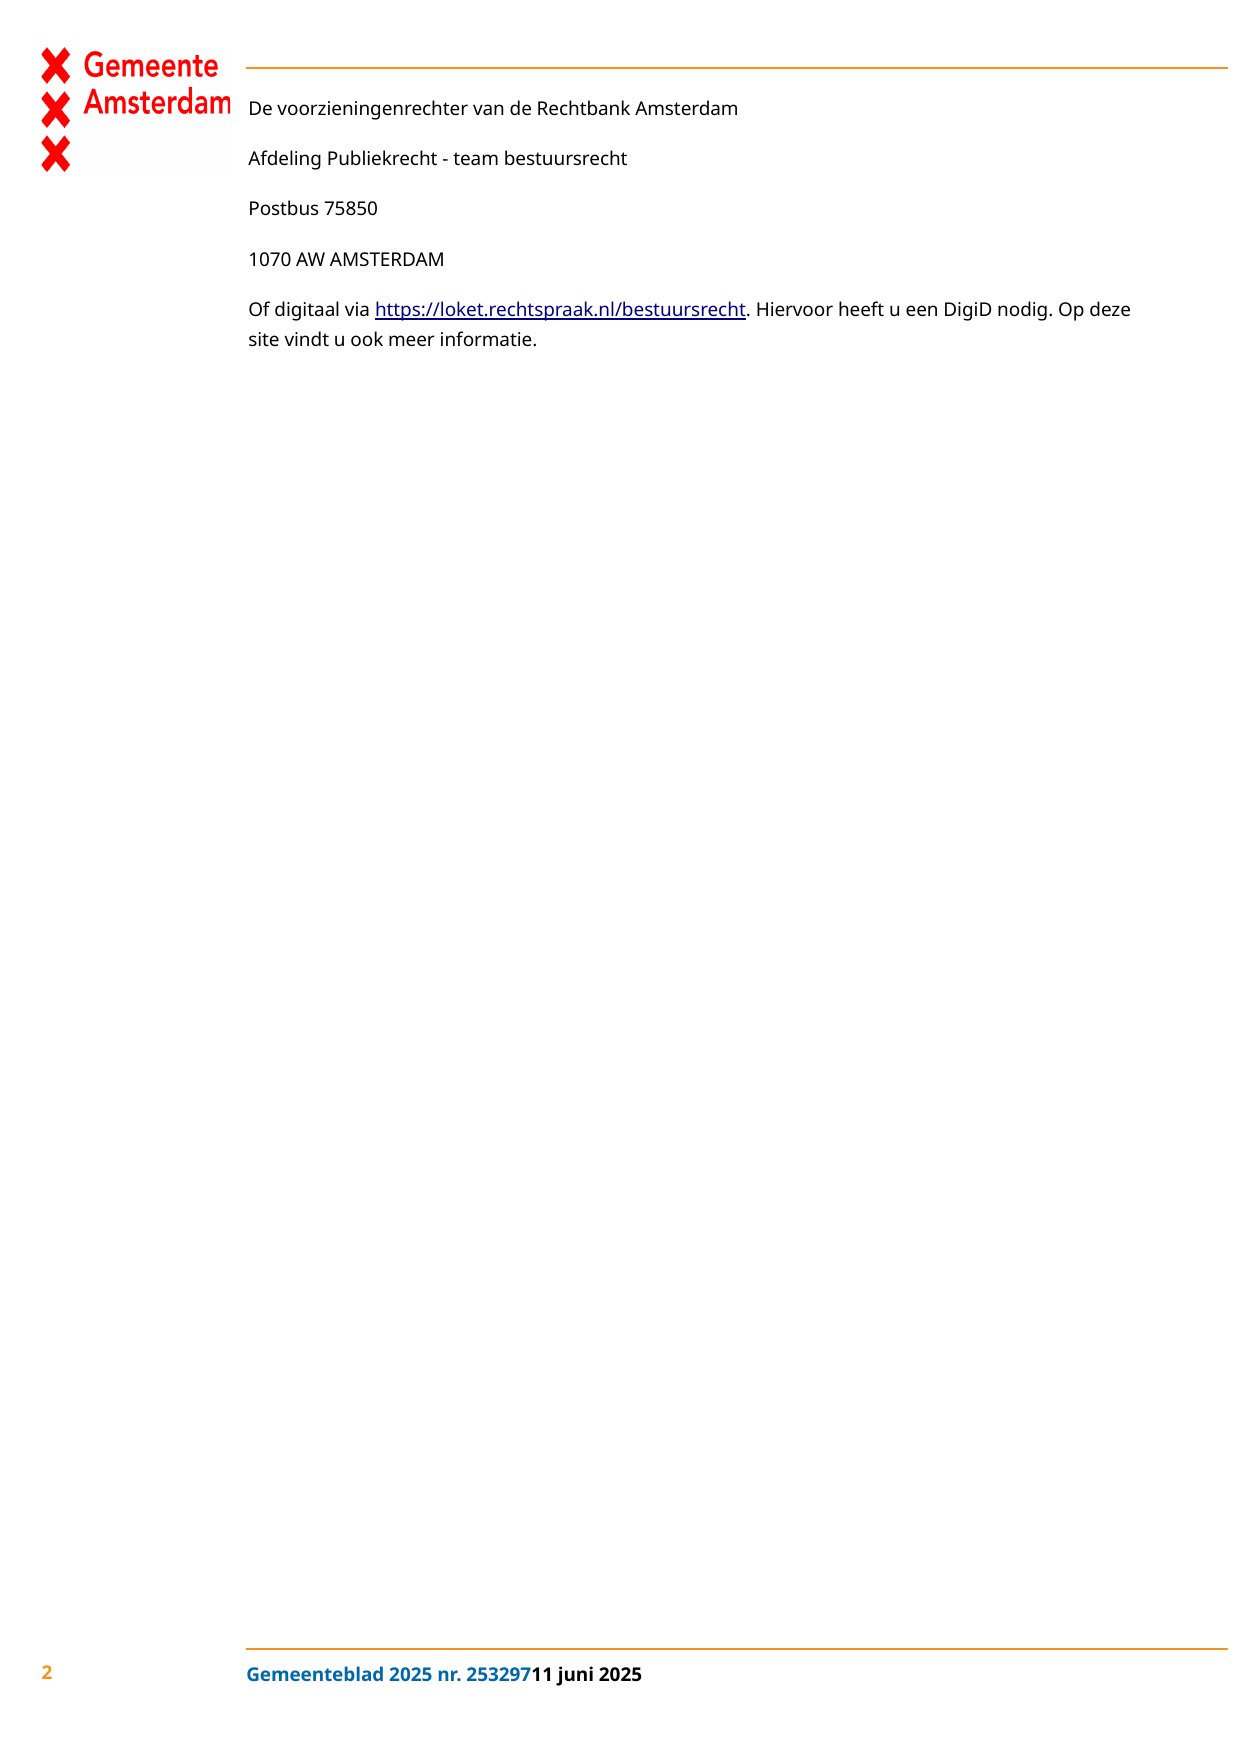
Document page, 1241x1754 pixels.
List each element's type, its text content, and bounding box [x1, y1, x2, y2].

text Postbus 75850 [248, 196, 1152, 221]
text De voorzieningenrechter van de Rechtbank Amsterdam [248, 95, 1152, 121]
text 1070 AW AMSTERDAM [248, 246, 1152, 272]
text Afdeling Publiekrecht - team bestuursrecht [248, 145, 1152, 171]
picture [41, 47, 231, 172]
text Of digitaal via https://loket.rechtspraak.nl/bestuursrecht. Hiervoor heeft u een DigiD nodig. Op deze site vindt u ook meer informatie. [248, 296, 1152, 352]
